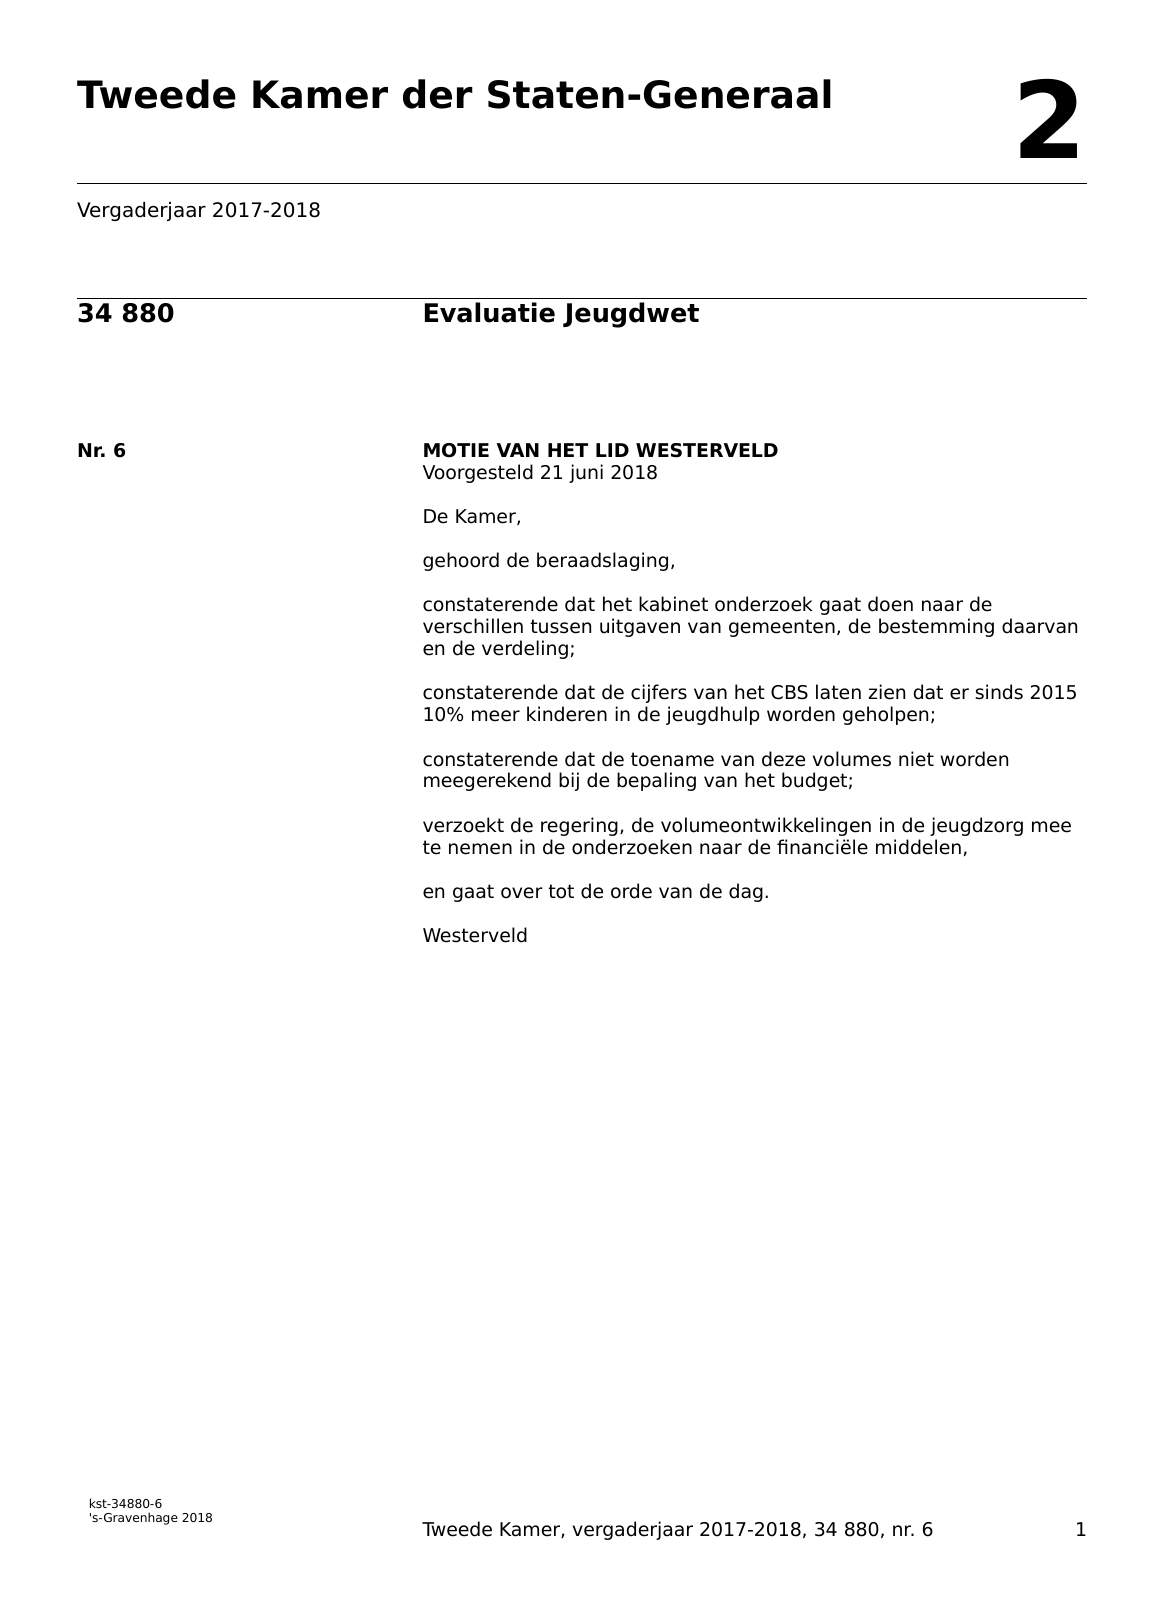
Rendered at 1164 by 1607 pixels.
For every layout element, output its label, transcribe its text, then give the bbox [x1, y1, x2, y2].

text De Kamer, [422, 506, 1087, 528]
subtitle Nr. 6 MOTIE VAN HET LID WESTERVELD [77, 440, 1087, 462]
text gehoord de beraadslaging, [422, 550, 1087, 572]
text constaterende dat het kabinet onderzoek gaat doen naar de verschillen tussen uitgaven van gemeenten, de bestemming daarvan en de verdeling; [422, 594, 1087, 660]
table_cell Vergaderjaar 2017-2018 [77, 184, 1087, 298]
text constaterende dat de toename van deze volumes niet worden meegerekend bij de bepaling van het budget; [422, 748, 1087, 792]
text 's-Gravenhage 2018 [88, 1511, 323, 1525]
table_header 2 [886, 59, 1087, 183]
text Voorgesteld 21 juni 2018 [422, 462, 1087, 484]
text en gaat over tot de orde van de dag. [422, 881, 1087, 903]
text Westerveld [422, 925, 1087, 947]
table_header Tweede Kamer der Staten-Generaal [77, 59, 886, 183]
text verzoekt de regering, de volumeontwikkelingen in de jeugdzorg mee te nemen in de onderzoeken naar de financiële middelen, [422, 814, 1087, 858]
text constaterende dat de cijfers van het CBS laten zien dat er sinds 2015 10% meer kinderen in de jeugdhulp worden geholpen; [422, 682, 1087, 726]
subtitle 34 880 Evaluatie Jeugdwet [77, 299, 1087, 329]
text kst-34880-6 [88, 1497, 323, 1511]
